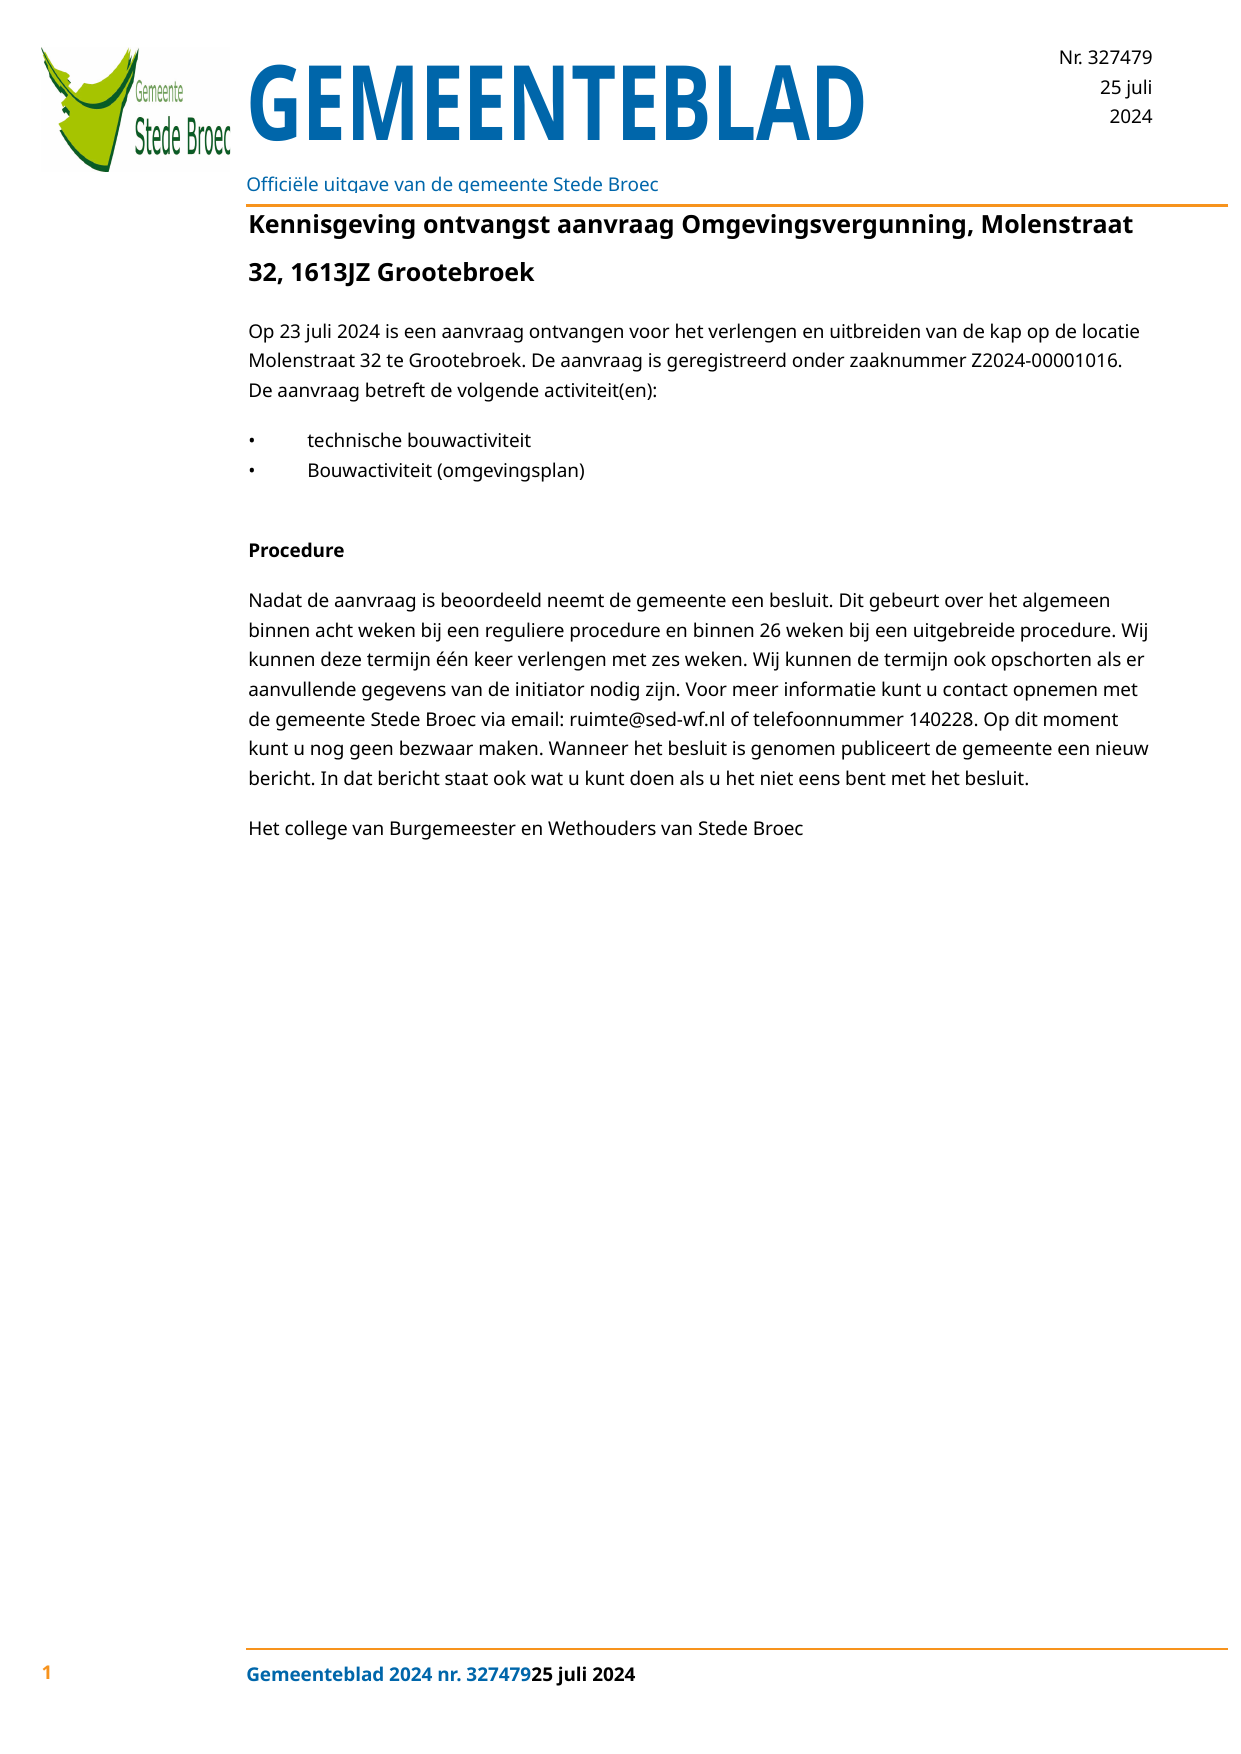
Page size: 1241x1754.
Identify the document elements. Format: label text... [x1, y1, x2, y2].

list technische bouwactiviteit [248, 427, 1152, 453]
text Nadat de aanvraag is beoordeeld neemt de gemeente een besluit. Dit gebeurt over het algemeen binnen acht weken bij een reguliere procedure en binnen 26 weken bij een uitgebreide procedure. Wij kunnen deze termijn één keer verlengen met zes weken. Wij kunnen de termijn ook opschorten als er aanvullende gegevens van de initiator nodig zijn. Voor meer informatie kunt u contact opnemen met de gemeente Stede Broec via email: ruimte@sed-wf.nl of telefoonnummer 140228. Op dit moment kunt u nog geen bezwaar maken. Wanneer het besluit is genomen publiceert de gemeente een nieuw bericht. In dat bericht staat ook wat u kunt doen als u het niet eens bent met het besluit. [248, 587, 1152, 791]
text Het college van Burgemeester en Wethouders van Stede Broec [248, 815, 1152, 841]
list Bouwactiviteit (omgevingsplan) [248, 457, 1152, 483]
picture [41, 47, 231, 172]
text Op 23 juli 2024 is een aanvraag ontvangen voor het verlengen en uitbreiden van de kap op de locatie Molenstraat 32 te Grootebroek. De aanvraag is geregistreerd onder zaaknummer Z2024-00001016. De aanvraag betreft de volgende activiteit(en): [248, 318, 1152, 403]
text Procedure [248, 537, 1152, 563]
text Kennisgeving ontvangst aanvraag Omgevingsvergunning, Molenstraat 32, 1613JZ Grootebroek [248, 207, 1152, 288]
